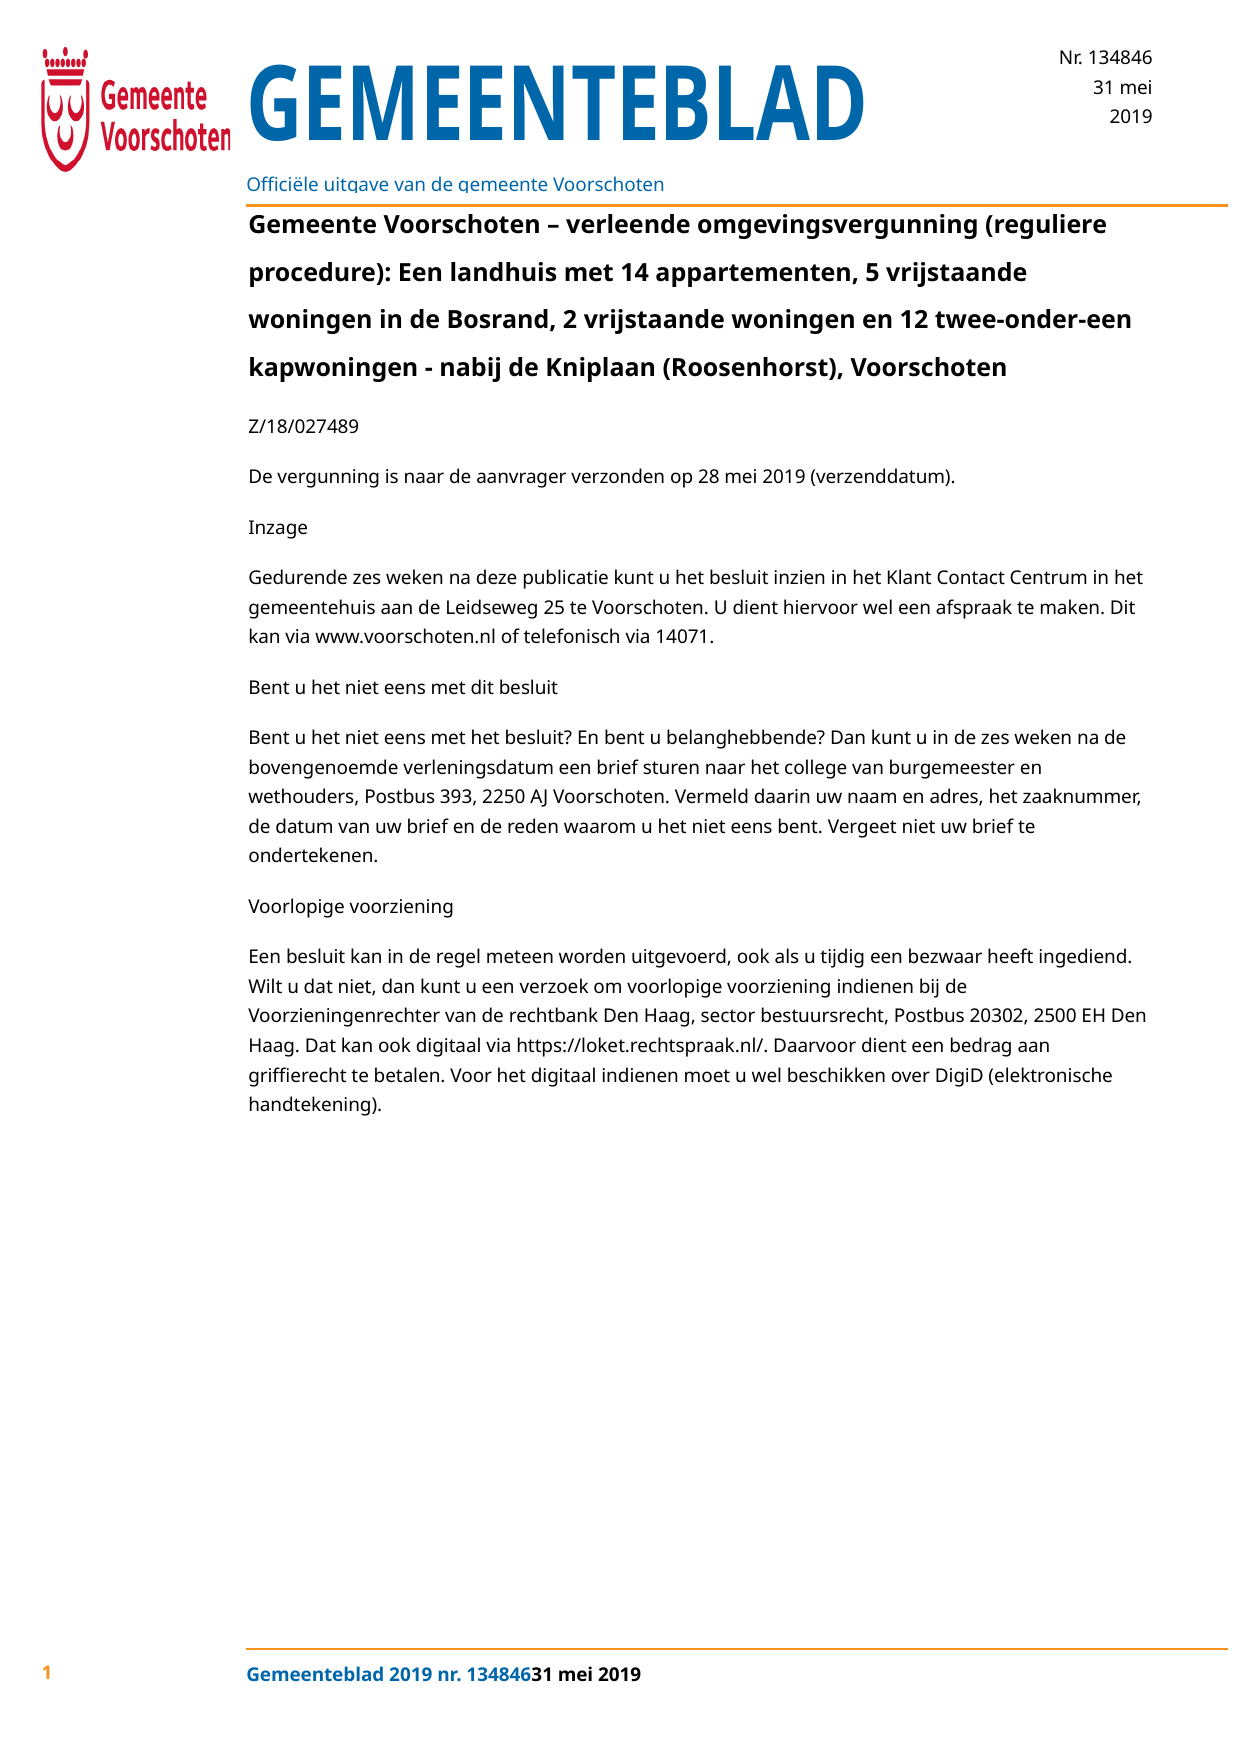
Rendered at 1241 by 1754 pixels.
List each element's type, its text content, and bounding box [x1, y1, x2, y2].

text Z/18/027489 [248, 413, 1152, 439]
picture [41, 47, 231, 172]
text Bent u het niet eens met het besluit? En bent u belanghebbende? Dan kunt u in de zes weken na de bovengenoemde verleningsdatum een brief sturen naar het college van burgemeester en wethouders, Postbus 393, 2250 AJ Voorschoten. Vermeld daarin uw naam en adres, het zaaknummer, de datum van uw brief en de reden waarom u het niet eens bent. Vergeet niet uw brief te ondertekenen. [248, 724, 1152, 868]
text Gedurende zes weken na deze publicatie kunt u het besluit inzien in het Klant Contact Centrum in het gemeentehuis aan de Leidseweg 25 te Voorschoten. U dient hiervoor wel een afspraak te maken. Dit kan via www.voorschoten.nl of telefonisch via 14071. [248, 564, 1152, 649]
text Bent u het niet eens met dit besluit [248, 674, 1152, 700]
text Voorlopige voorziening [248, 893, 1152, 919]
text Inzage [248, 514, 1152, 540]
text Gemeente Voorschoten – verleende omgevingsvergunning (reguliere procedure): Een landhuis met 14 appartementen, 5 vrijstaande woningen in de Bosrand, 2 vrijstaande woningen en 12 twee-onder-een kapwoningen - nabij de Kniplaan (Roosenhorst), Voorschoten [248, 207, 1152, 384]
text Een besluit kan in de regel meteen worden uitgevoerd, ook als u tijdig een bezwaar heeft ingediend. Wilt u dat niet, dan kunt u een verzoek om voorlopige voorziening indienen bij de Voorzieningenrechter van de rechtbank Den Haag, sector bestuursrecht, Postbus 20302, 2500 EH Den Haag. Dat kan ook digitaal via https://loket.rechtspraak.nl/. Daarvoor dient een bedrag aan griffierecht te betalen. Voor het digitaal indienen moet u wel beschikken over DigiD (elektronische handtekening). [248, 943, 1152, 1117]
text De vergunning is naar de aanvrager verzonden op 28 mei 2019 (verzenddatum). [248, 463, 1152, 489]
